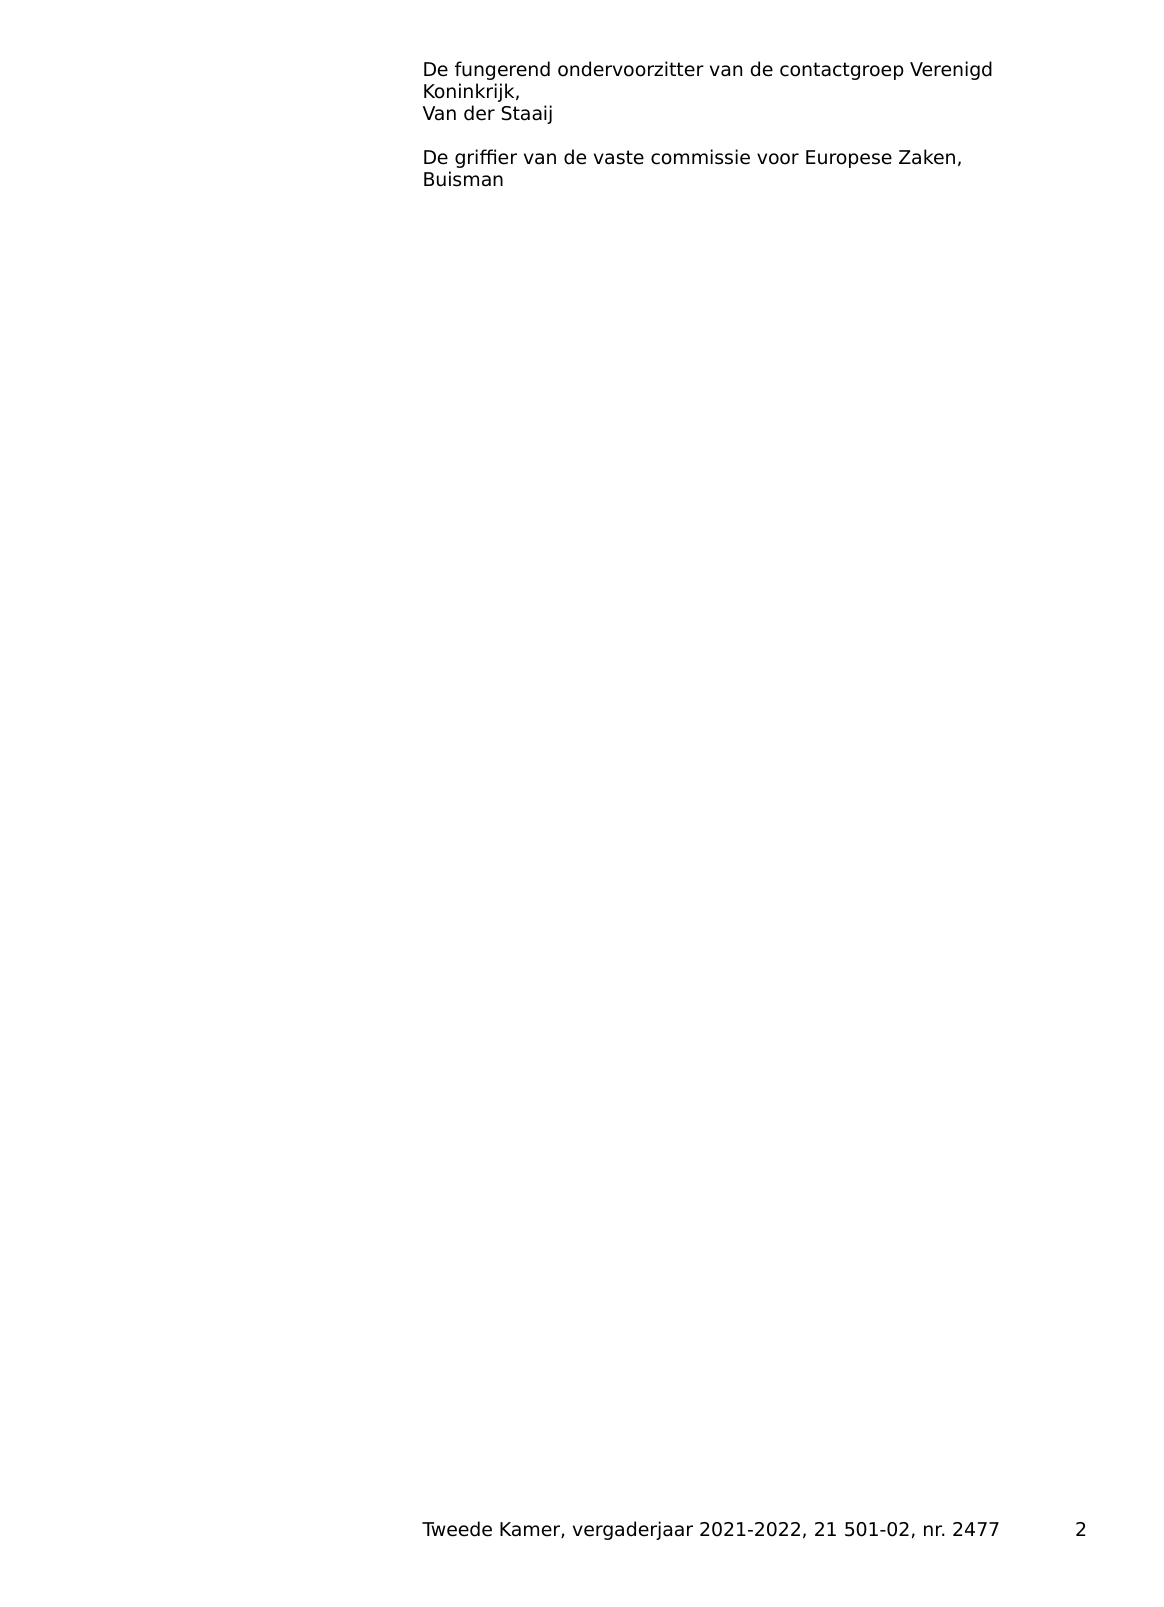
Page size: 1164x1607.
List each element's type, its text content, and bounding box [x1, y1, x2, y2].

text De fungerend ondervoorzitter van de contactgroep Verenigd Koninkrijk, Van der Staaij [422, 59, 1087, 125]
text De griffier van de vaste commissie voor Europese Zaken, Buisman [422, 147, 1087, 191]
